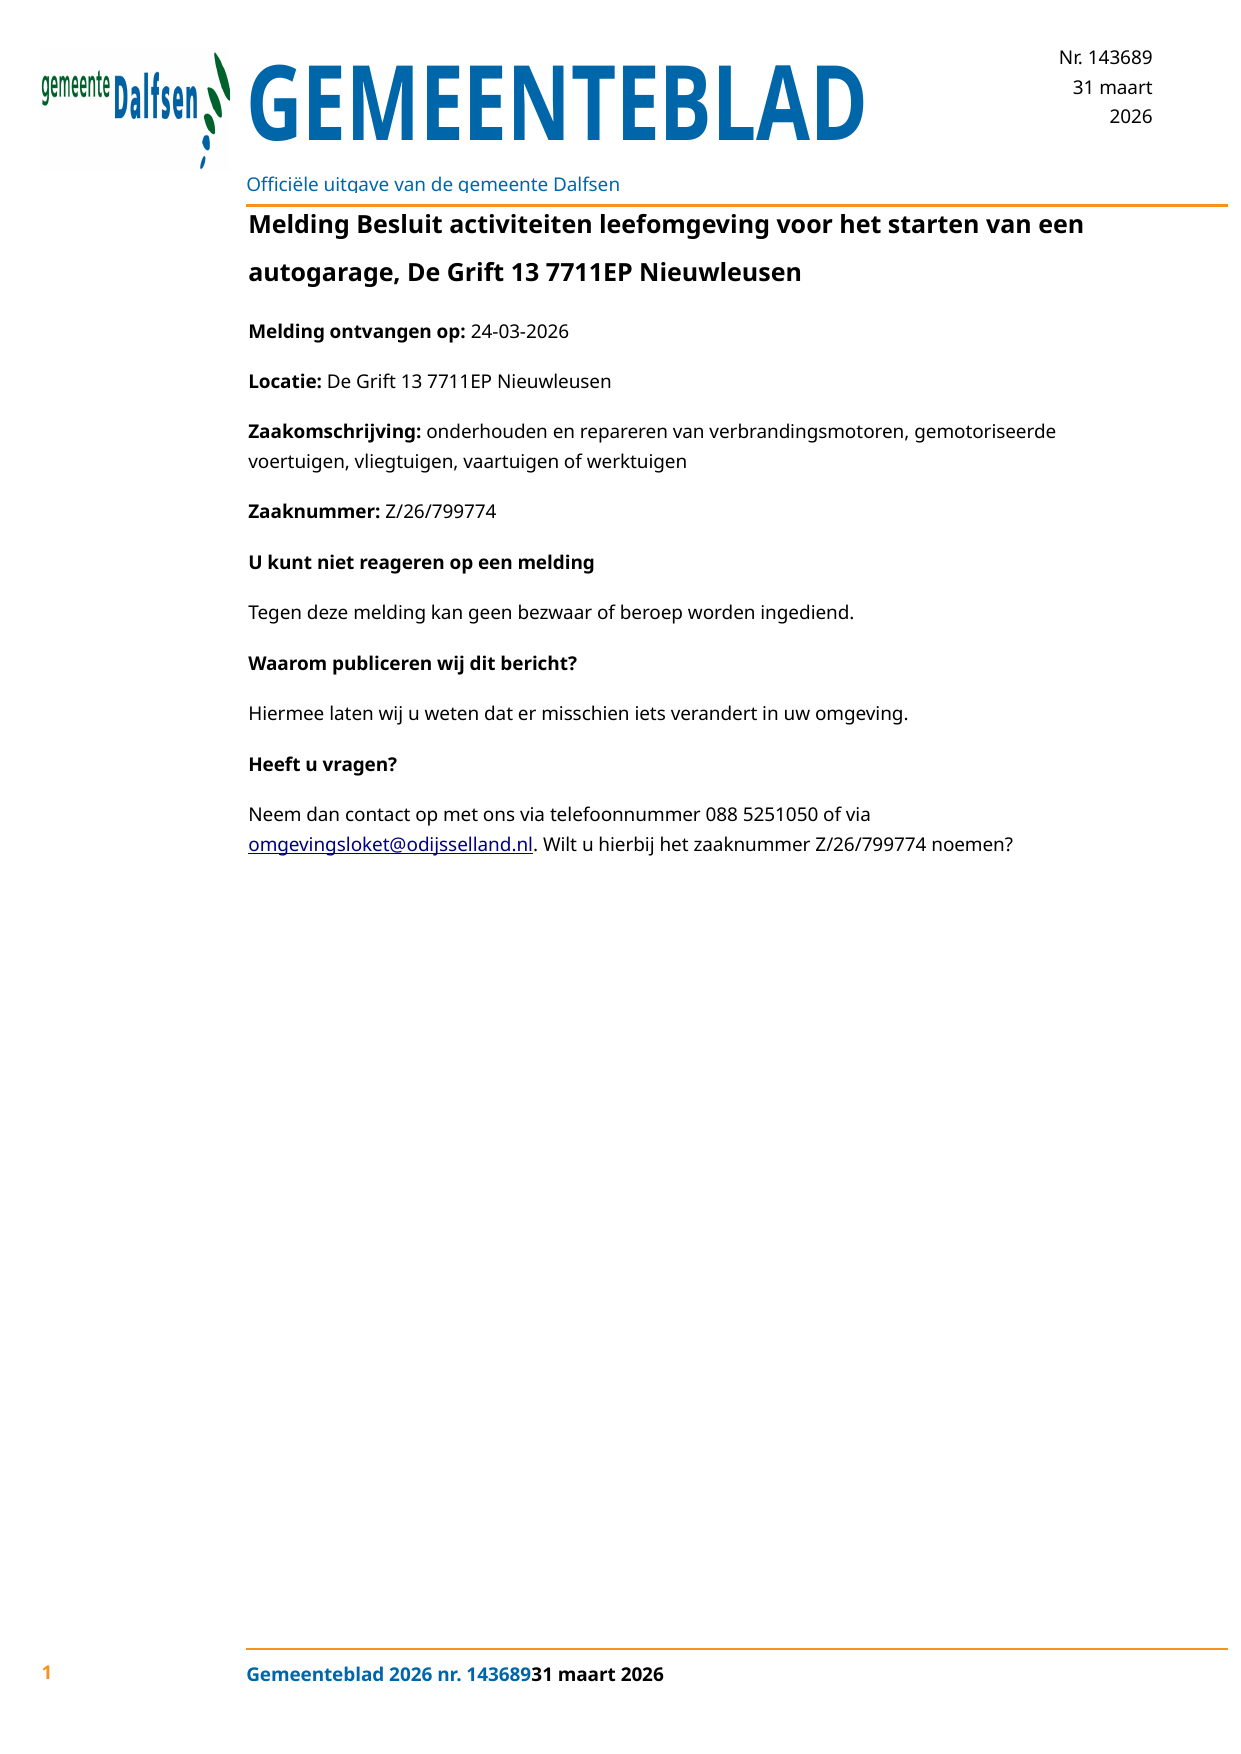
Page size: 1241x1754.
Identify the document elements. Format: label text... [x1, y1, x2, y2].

text Neem dan contact op met ons via telefoonnummer 088 5251050 of via omgevingsloket@odijsselland.nl. Wilt u hierbij het zaaknummer Z/26/799774 noemen? [248, 801, 1152, 857]
text Tegen deze melding kan geen bezwaar of beroep worden ingediend. [248, 599, 1152, 625]
text Locatie: De Grift 13 7711EP Nieuwleusen [248, 368, 1152, 394]
text Melding ontvangen op: 24-03-2026 [248, 318, 1152, 344]
text Melding Besluit activiteiten leefomgeving voor het starten van een autogarage, De Grift 13 7711EP Nieuwleusen [248, 207, 1152, 288]
text Zaakomschrijving: onderhouden en repareren van verbrandingsmotoren, gemotoriseerde voertuigen, vliegtuigen, vaartuigen of werktuigen [248, 419, 1152, 474]
text Heeft u vragen? [248, 751, 1152, 777]
text U kunt niet reageren op een melding [248, 549, 1152, 575]
picture [41, 47, 231, 172]
text Waarom publiceren wij dit bericht? [248, 650, 1152, 676]
text Hiermee laten wij u weten dat er misschien iets verandert in uw omgeving. [248, 700, 1152, 726]
text Zaaknummer: Z/26/799774 [248, 499, 1152, 524]
